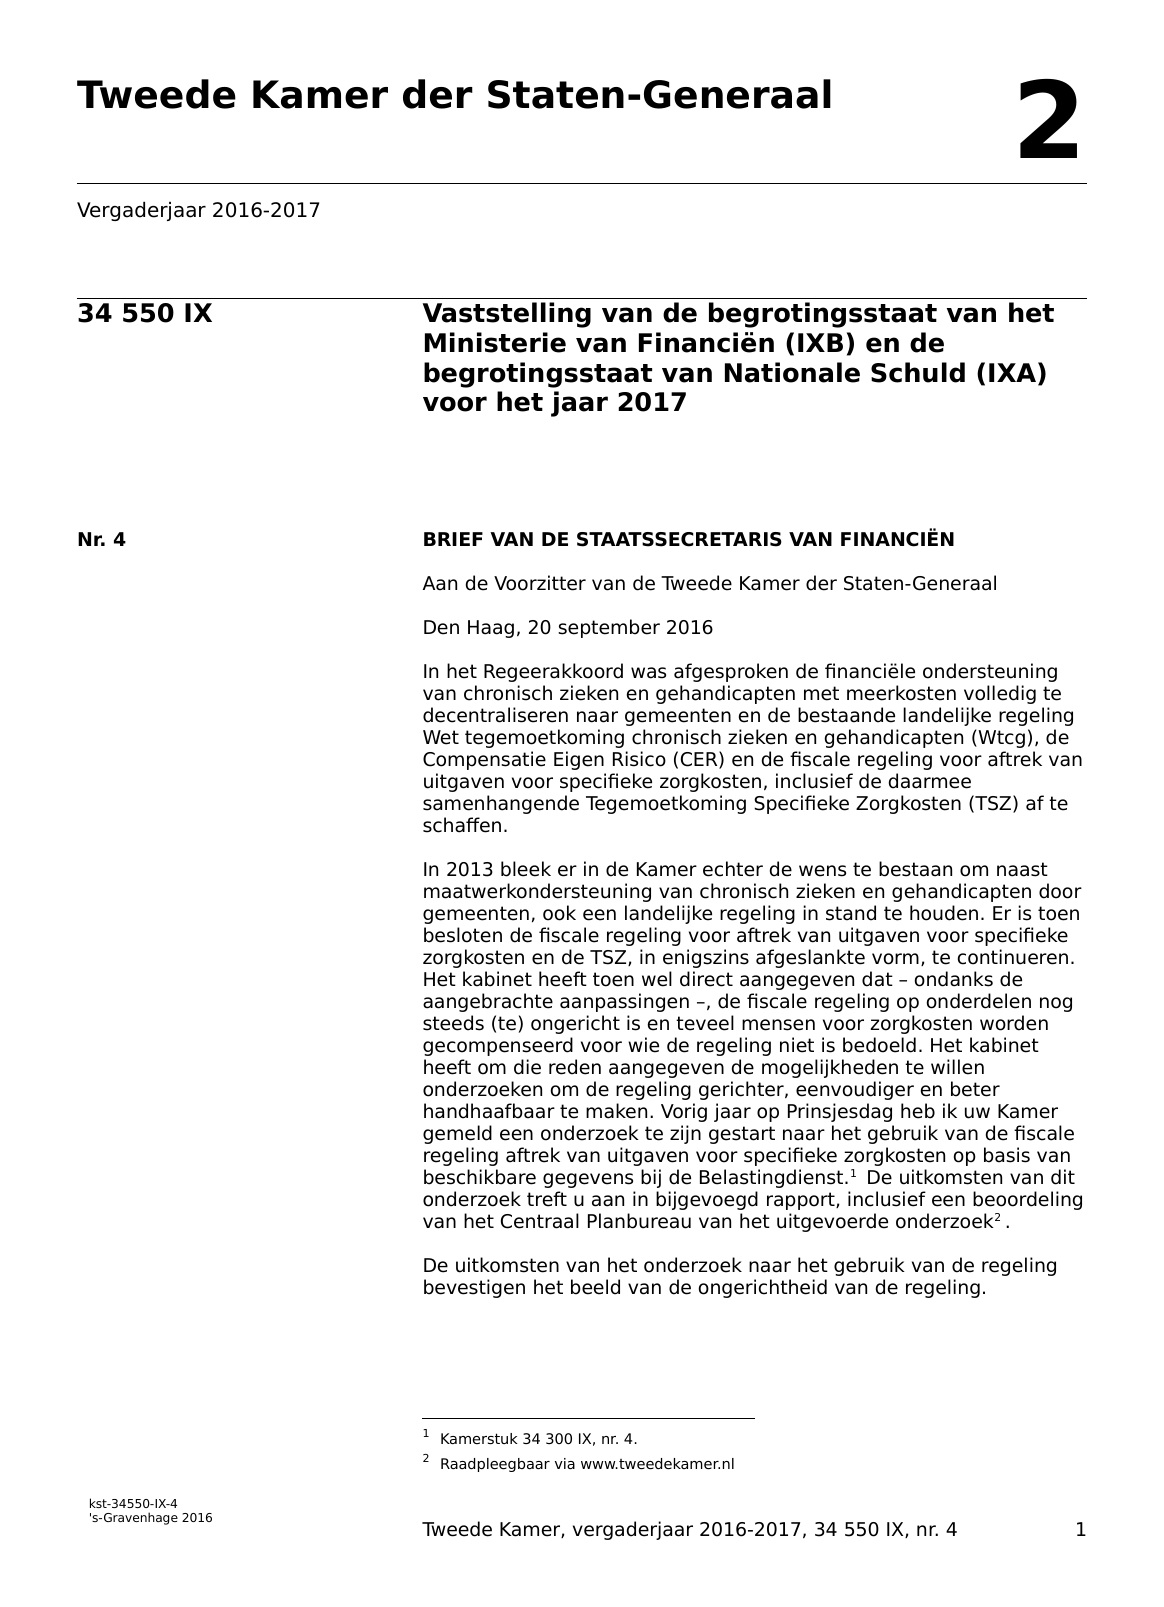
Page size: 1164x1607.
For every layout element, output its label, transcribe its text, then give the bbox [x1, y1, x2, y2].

subtitle Nr. 4 BRIEF VAN DE STAATSSECRETARIS VAN FINANCIËN [77, 529, 1087, 551]
table_cell Vergaderjaar 2016-2017 [77, 184, 1087, 298]
text In 2013 bleek er in de Kamer echter de wens te bestaan om naast maatwerkondersteuning van chronisch zieken en gehandicapten door gemeenten, ook een landelijke regeling in stand te houden. Er is toen besloten de fiscale regeling voor aftrek van uitgaven voor specifieke zorgkosten en de TSZ, in enigszins afgeslankte vorm, te continueren. Het kabinet heeft toen wel direct aangegeven dat – ondanks de aangebrachte aanpassingen –, de fiscale regeling op onderdelen nog steeds (te) ongericht is en teveel mensen voor zorgkosten worden gecompenseerd voor wie de regeling niet is bedoeld. Het kabinet heeft om die reden aangegeven de mogelijkheden te willen onderzoeken om de regeling gerichter, eenvoudiger en beter handhaafbaar te maken. Vorig jaar op Prinsjesdag heb ik uw Kamer gemeld een onderzoek te zijn gestart naar het gebruik van de fiscale regeling aftrek van uitgaven voor specifieke zorgkosten op basis van beschikbare gegevens bij de Belastingdienst. De uitkomsten van dit onderzoek treft u aan in bijgevoegd rapport, inclusief een beoordeling van het Centraal Planbureau van het uitgevoerde onderzoek. [422, 859, 1087, 1233]
text Den Haag, 20 september 2016 [422, 617, 1087, 639]
text De uitkomsten van het onderzoek naar het gebruik van de regeling bevestigen het beeld van de ongerichtheid van de regeling. [422, 1255, 1087, 1299]
text Aan de Voorzitter van de Tweede Kamer der Staten-Generaal [422, 573, 1087, 595]
table_header 2 [886, 59, 1087, 183]
text Raadpleegbaar via www.tweedekamer.nl [422, 1452, 1087, 1474]
table_header Tweede Kamer der Staten-Generaal [77, 59, 886, 183]
text 's-Gravenhage 2016 [88, 1511, 323, 1525]
text kst-34550-IX-4 [88, 1497, 323, 1511]
text In het Regeerakkoord was afgesproken de financiële ondersteuning van chronisch zieken en gehandicapten met meerkosten volledig te decentraliseren naar gemeenten en de bestaande landelijke regeling Wet tegemoetkoming chronisch zieken en gehandicapten (Wtcg), de Compensatie Eigen Risico (CER) en de fiscale regeling voor aftrek van uitgaven voor specifieke zorgkosten, inclusief de daarmee samenhangende Tegemoetkoming Specifieke Zorgkosten (TSZ) af te schaffen. [422, 661, 1087, 837]
subtitle 34 550 IX Vaststelling van de begrotingsstaat van het Ministerie van Financiën (IXB) en de begrotingsstaat van Nationale Schuld (IXA) voor het jaar 2017 [77, 299, 1087, 418]
text Kamerstuk 34 300 IX, nr. 4. [422, 1427, 1087, 1449]
